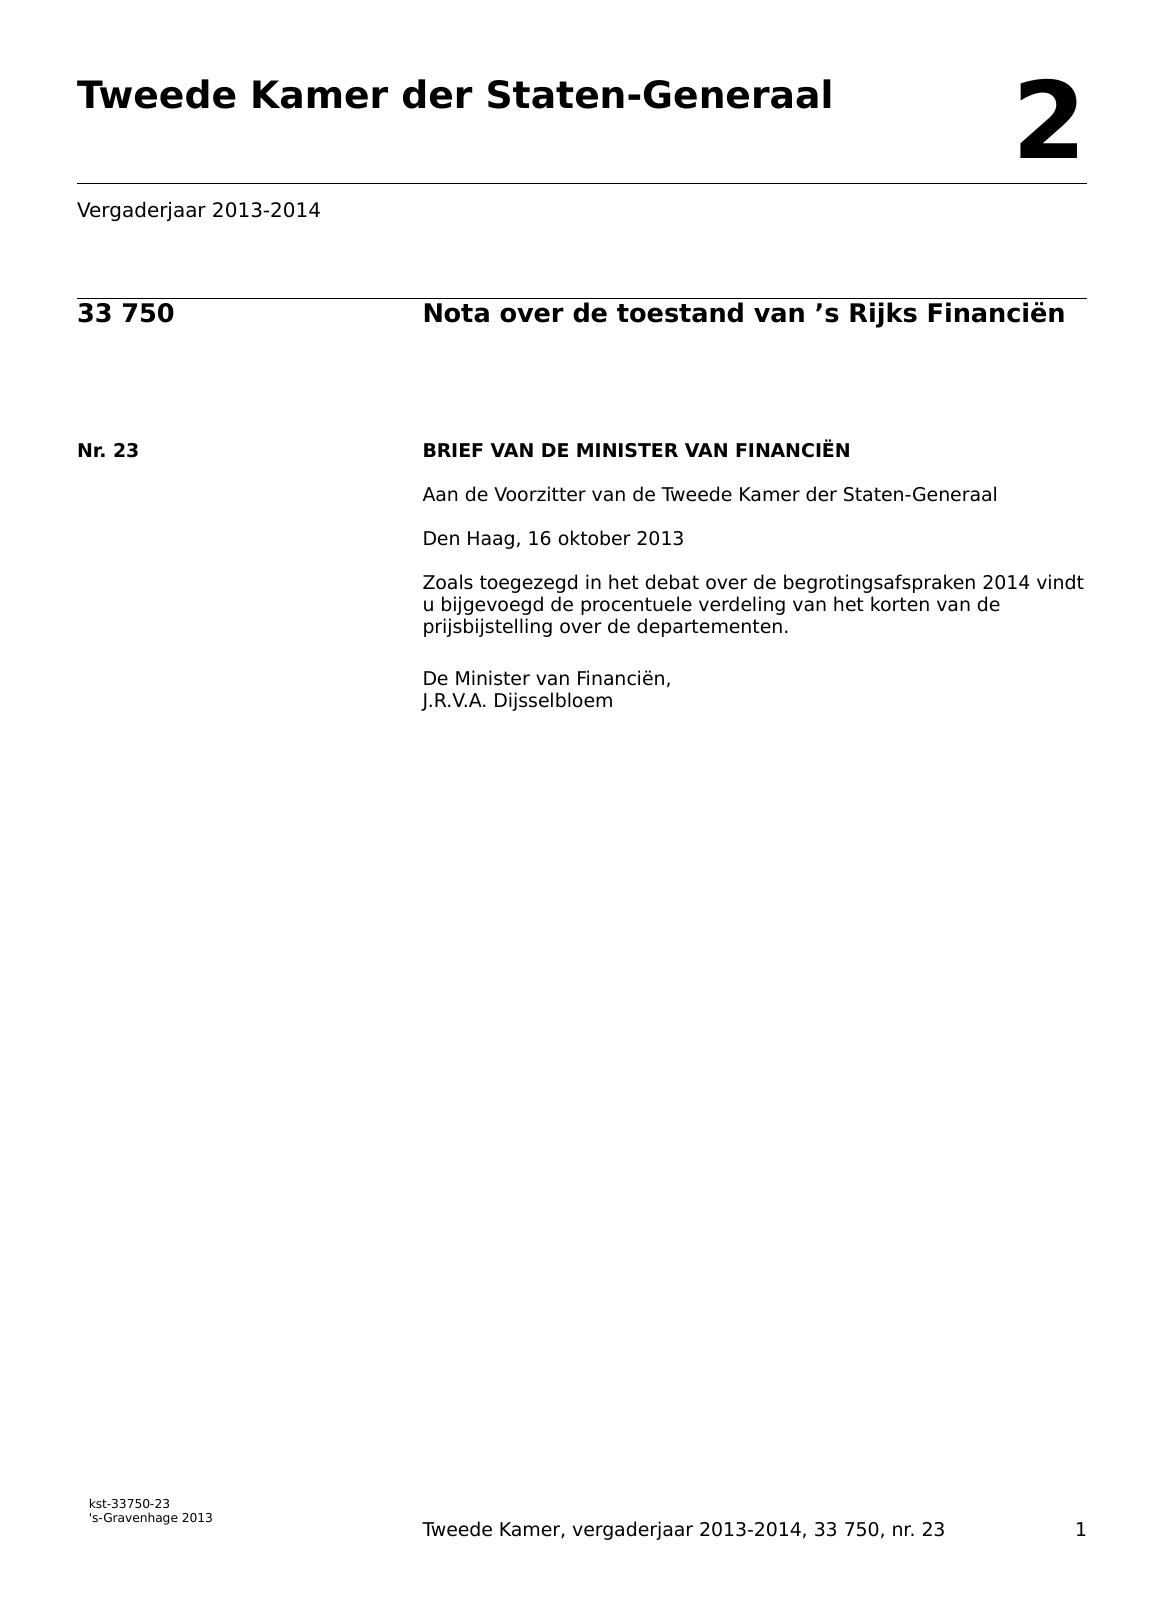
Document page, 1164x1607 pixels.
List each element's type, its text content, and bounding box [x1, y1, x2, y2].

table_header Tweede Kamer der Staten-Generaal [77, 59, 886, 183]
text Zoals toegezegd in het debat over de begrotingsafspraken 2014 vindt u bijgevoegd de procentuele verdeling van het korten van de prijsbijstelling over de departementen. [422, 572, 1087, 638]
table_header 2 [886, 59, 1087, 183]
subtitle 33 750 Nota over de toestand van ’s Rijks Financiën [77, 299, 1087, 329]
text Den Haag, 16 oktober 2013 [422, 528, 1087, 550]
subtitle Nr. 23 BRIEF VAN DE MINISTER VAN FINANCIËN [77, 440, 1087, 462]
table_cell Vergaderjaar 2013-2014 [77, 184, 1087, 298]
text kst-33750-23 [88, 1497, 323, 1511]
text De Minister van Financiën, J.R.V.A. Dijsselbloem [422, 668, 1087, 712]
text Aan de Voorzitter van de Tweede Kamer der Staten-Generaal [422, 484, 1087, 506]
text 's-Gravenhage 2013 [88, 1511, 323, 1525]
